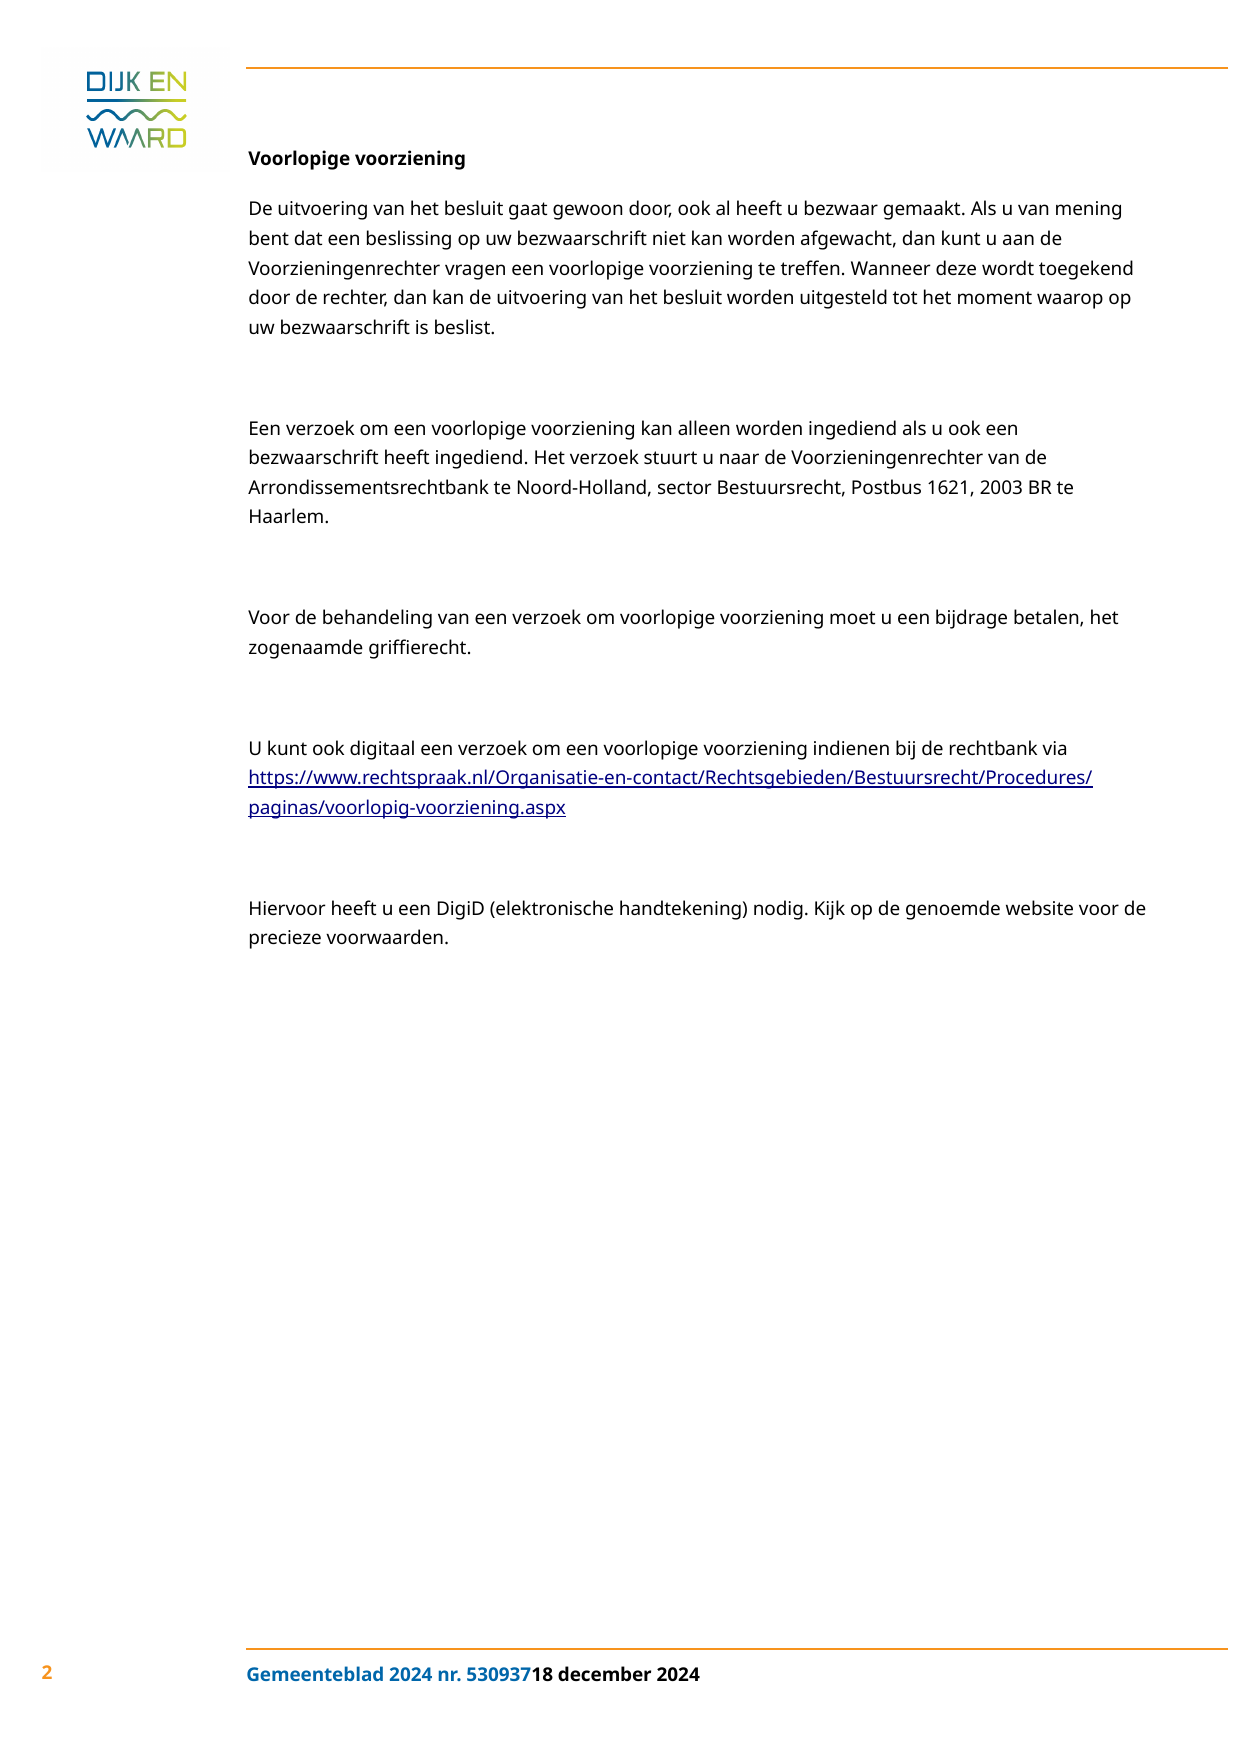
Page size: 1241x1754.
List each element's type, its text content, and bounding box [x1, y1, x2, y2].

text Hiervoor heeft u een DigiD (elektronische handtekening) nodig. Kijk op de genoemde website voor de precieze voorwaarden. [248, 895, 1152, 950]
text Voor de behandeling van een verzoek om voorlopige voorziening moet u een bijdrage betalen, het zogenaamde griffierecht. [248, 604, 1152, 660]
text Een verzoek om een voorlopige voorziening kan alleen worden ingediend als u ook een bezwaarschrift heeft ingediend. Het verzoek stuurt u naar de Voorzieningenrechter van de Arrondissementsrechtbank te Noord-Holland, sector Bestuursrecht, Postbus 1621, 2003 BR te Haarlem. [248, 415, 1152, 529]
picture [41, 47, 231, 172]
text U kunt ook digitaal een verzoek om een voorlopige voorziening indienen bij de rechtbank via https://www.rechtspraak.nl/Organisatie-en-contact/Rechtsgebieden/Bestuursrecht/Procedures/paginas/voorlopig-voorziening.aspx [248, 735, 1152, 820]
text De uitvoering van het besluit gaat gewoon door, ook al heeft u bezwaar gemaakt. Als u van mening bent dat een beslissing op uw bezwaarschrift niet kan worden afgewacht, dan kunt u aan de Voorzieningenrechter vragen een voorlopige voorziening te treffen. Wanneer deze wordt toegekend door de rechter, dan kan de uitvoering van het besluit worden uitgesteld tot het moment waarop op uw bezwaarschrift is beslist. [248, 196, 1152, 340]
text Voorlopige voorziening [248, 145, 1152, 171]
